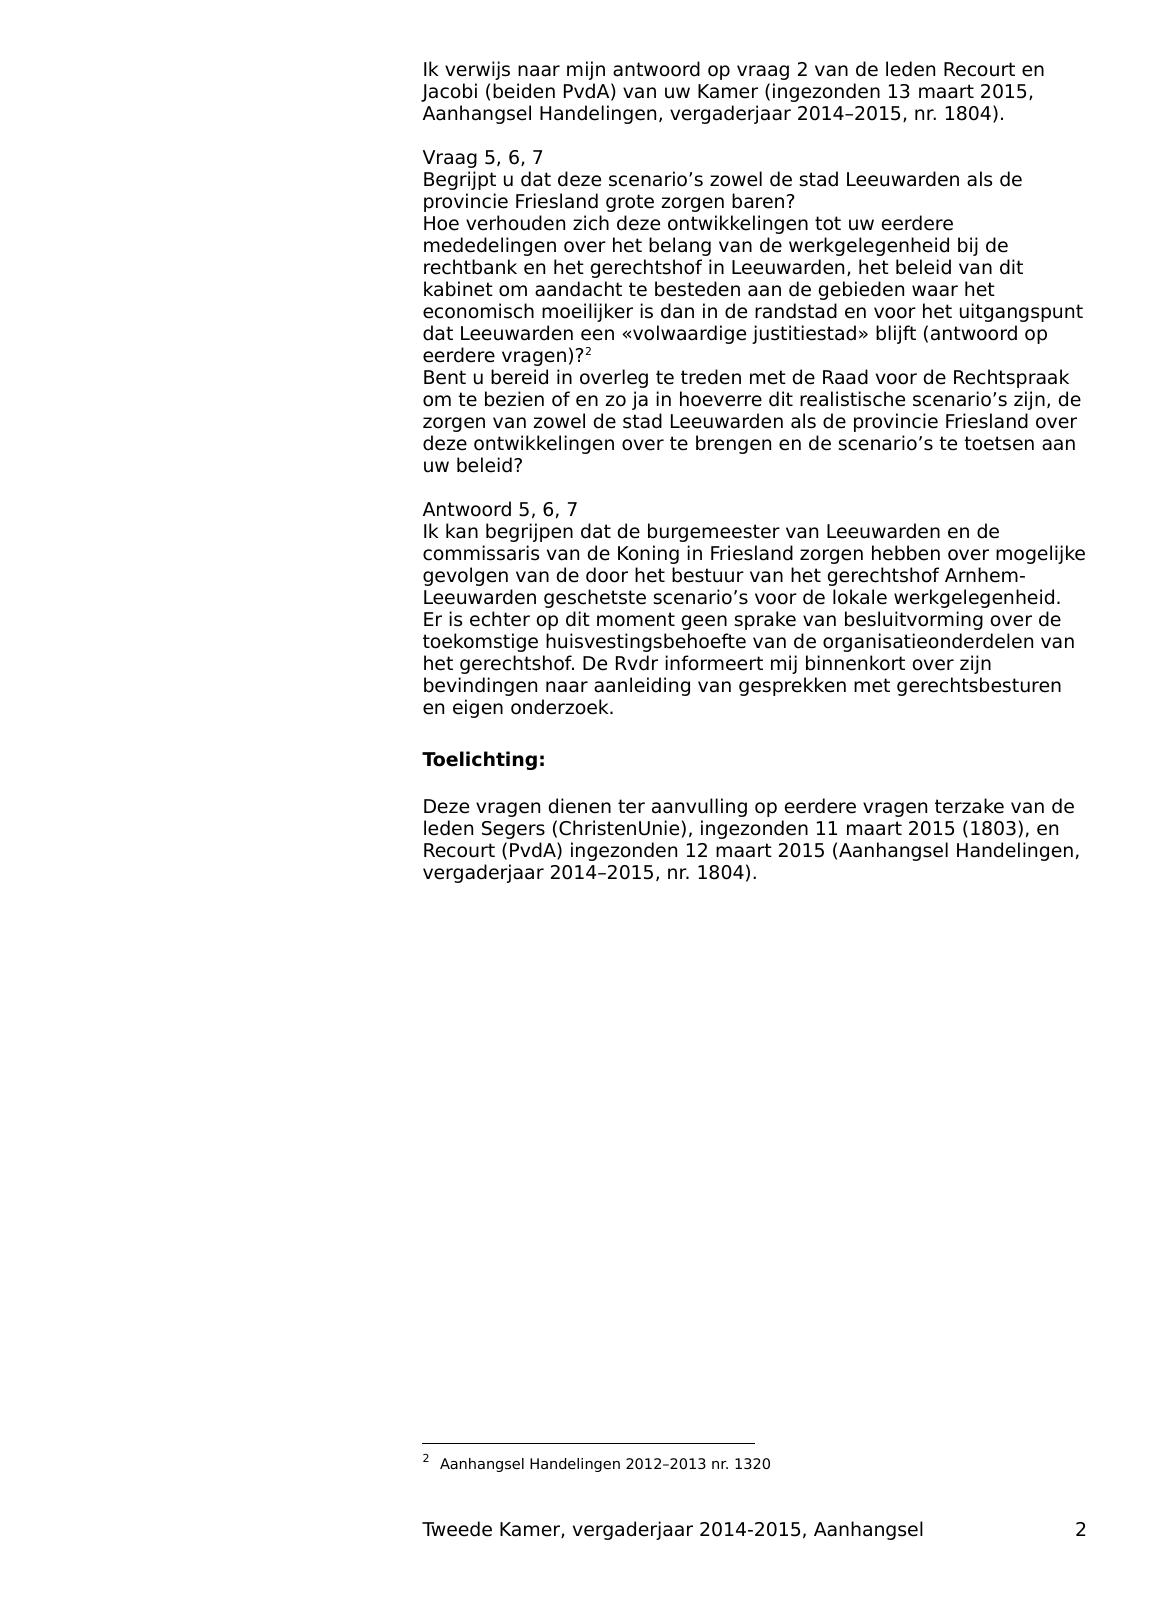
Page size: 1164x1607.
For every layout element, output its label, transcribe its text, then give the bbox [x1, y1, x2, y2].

text Vraag 5, 6, 7 [422, 147, 1087, 169]
text Bent u bereid in overleg te treden met de Raad voor de Rechtspraak om te bezien of en zo ja in hoeverre dit realistische scenario’s zijn, de zorgen van zowel de stad Leeuwarden als de provincie Friesland over deze ontwikkelingen over te brengen en de scenario’s te toetsen aan uw beleid? [422, 367, 1087, 477]
text Deze vragen dienen ter aanvulling op eerdere vragen terzake van de leden Segers (ChristenUnie), ingezonden 11 maart 2015 (1803), en Recourt (PvdA) ingezonden 12 maart 2015 (Aanhangsel Handelingen, vergaderjaar 2014–2015, nr. 1804). [422, 796, 1087, 884]
text Ik kan begrijpen dat de burgemeester van Leeuwarden en de commissaris van de Koning in Friesland zorgen hebben over mogelijke gevolgen van de door het bestuur van het gerechtshof Arnhem-Leeuwarden geschetste scenario’s voor de lokale werkgelegenheid. Er is echter op dit moment geen sprake van besluitvorming over de toekomstige huisvestingsbehoefte van de organisatieonderdelen van het gerechtshof. De Rvdr informeert mij binnenkort over zijn bevindingen naar aanleiding van gesprekken met gerechtsbesturen en eigen onderzoek. [422, 521, 1087, 719]
subtitle Toelichting: [422, 749, 1087, 771]
text Ik verwijs naar mijn antwoord op vraag 2 van de leden Recourt en Jacobi (beiden PvdA) van uw Kamer (ingezonden 13 maart 2015, Aanhangsel Handelingen, vergaderjaar 2014–2015, nr. 1804). [422, 59, 1087, 125]
text Begrijpt u dat deze scenario’s zowel de stad Leeuwarden als de provincie Friesland grote zorgen baren? [422, 169, 1087, 213]
text Antwoord 5, 6, 7 [422, 499, 1087, 521]
text Aanhangsel Handelingen 2012–2013 nr. 1320 [422, 1452, 1087, 1474]
text Hoe verhouden zich deze ontwikkelingen tot uw eerdere mededelingen over het belang van de werkgelegenheid bij de rechtbank en het gerechtshof in Leeuwarden, het beleid van dit kabinet om aandacht te besteden aan de gebieden waar het economisch moeilijker is dan in de randstad en voor het uitgangspunt dat Leeuwarden een «volwaardige justitiestad» blijft (antwoord op eerdere vragen)? [422, 213, 1087, 367]
